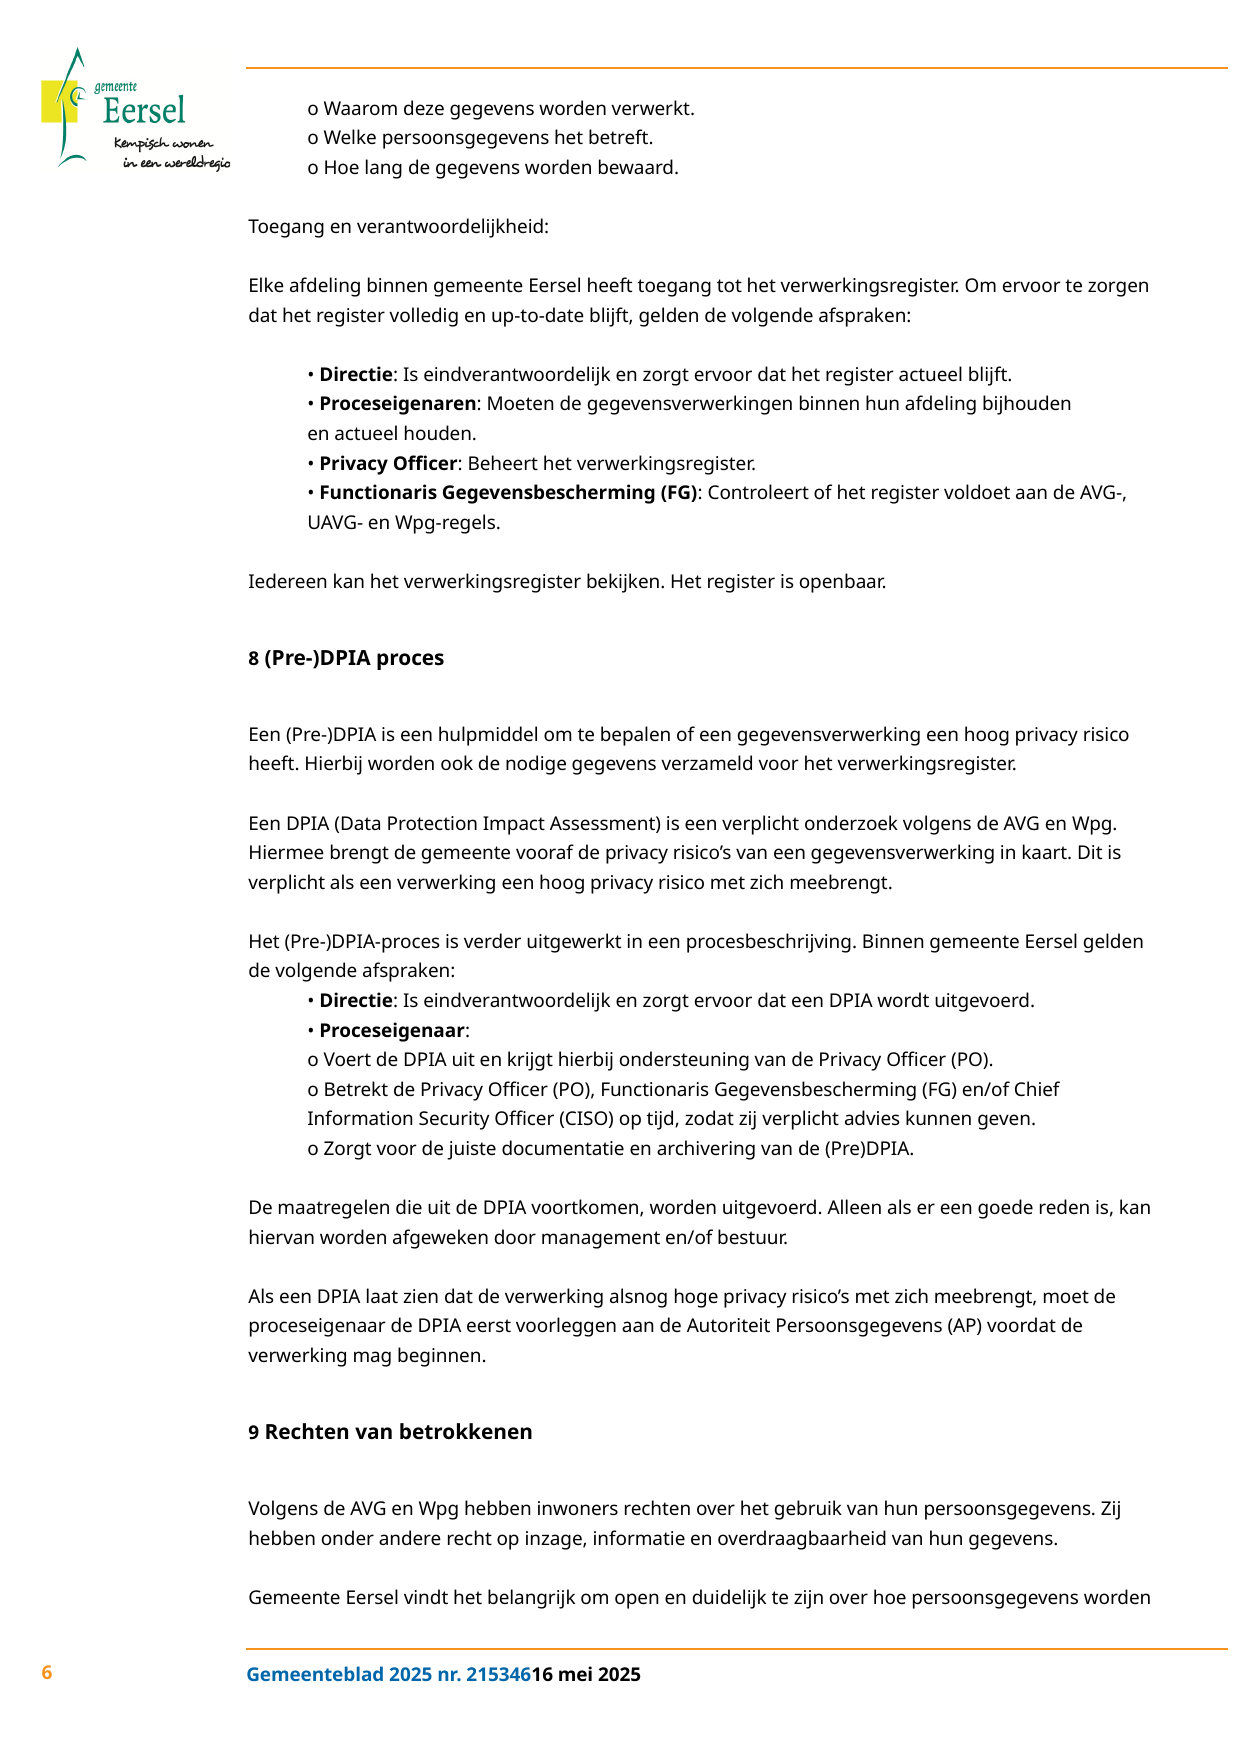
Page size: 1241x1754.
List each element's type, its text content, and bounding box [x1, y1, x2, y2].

text Volgens de AVG en Wpg hebben inwoners rechten over het gebruik van hun persoonsgegevens. Zij hebben onder andere recht op inzage, informatie en overdraagbaarheid van hun gegevens. [248, 1495, 1152, 1551]
list • Directie: Is eindverantwoordelijk en zorgt ervoor dat een DPIA wordt uitgevoerd. [248, 987, 1152, 1013]
text 8 (Pre-)DPIA proces [248, 643, 1152, 672]
list • Proceseigenaar: [248, 1017, 1152, 1043]
picture [41, 47, 231, 172]
text Een DPIA (Data Protection Impact Assessment) is een verplicht onderzoek volgens de AVG en Wpg. Hiermee brengt de gemeente vooraf de privacy risico’s van een gegevensverwerking in kaart. Dit is verplicht als een verwerking een hoog privacy risico met zich meebrengt. [248, 810, 1152, 895]
list • Proceseigenaren: Moeten de gegevensverwerkingen binnen hun afdeling bijhouden [248, 391, 1152, 416]
text Gemeente Eersel vindt het belangrijk om open en duidelijk te zijn over hoe persoonsgegevens worden [248, 1584, 1152, 1610]
text Toegang en verantwoordelijkheid: [248, 213, 1152, 239]
list • Privacy Officer: Beheert het verwerkingsregister. [248, 450, 1152, 476]
text Als een DPIA laat zien dat de verwerking alsnog hoge privacy risico’s met zich meebrengt, moet de proceseigenaar de DPIA eerst voorleggen aan de Autoriteit Persoonsgegevens (AP) voordat de verwerking mag beginnen. [248, 1283, 1152, 1368]
list • Functionaris Gegevensbescherming (FG): Controleert of het register voldoet aan de AVG-, UAVG- en Wpg-regels. [248, 479, 1152, 535]
text Het (Pre-)DPIA-proces is verder uitgewerkt in een procesbeschrijving. Binnen gemeente Eersel gelden de volgende afspraken: [248, 928, 1152, 983]
list o Zorgt voor de juiste documentatie en archivering van de (Pre)DPIA. [248, 1135, 1152, 1161]
list o Waarom deze gegevens worden verwerkt. [248, 95, 1152, 121]
text De maatregelen die uit de DPIA voortkomen, worden uitgevoerd. Alleen als er een goede reden is, kan hiervan worden afgeweken door management en/of bestuur. [248, 1194, 1152, 1250]
text Een (Pre-)DPIA is een hulpmiddel om te bepalen of een gegevensverwerking een hoog privacy risico heeft. Hierbij worden ook de nodige gegevens verzameld voor het verwerkingsregister. [248, 721, 1152, 776]
text Iedereen kan het verwerkingsregister bekijken. Het register is openbaar. [248, 568, 1152, 594]
list o Voert de DPIA uit en krijgt hierbij ondersteuning van de Privacy Officer (PO). [248, 1046, 1152, 1072]
list o Betrekt de Privacy Officer (PO), Functionaris Gegevensbescherming (FG) en/of Chief Information Security Officer (CISO) op tijd, zodat zij verplicht advies kunnen geven. [248, 1076, 1152, 1131]
list o Welke persoonsgegevens het betreft. [248, 124, 1152, 150]
text Elke afdeling binnen gemeente Eersel heeft toegang tot het verwerkingsregister. Om ervoor te zorgen dat het register volledig en up-to-date blijft, gelden de volgende afspraken: [248, 272, 1152, 328]
list en actueel houden. [248, 420, 1152, 446]
text 9 Rechten van betrokkenen [248, 1417, 1152, 1446]
list o Hoe lang de gegevens worden bewaard. [248, 154, 1152, 180]
list • Directie: Is eindverantwoordelijk en zorgt ervoor dat het register actueel blijft. [248, 361, 1152, 387]
